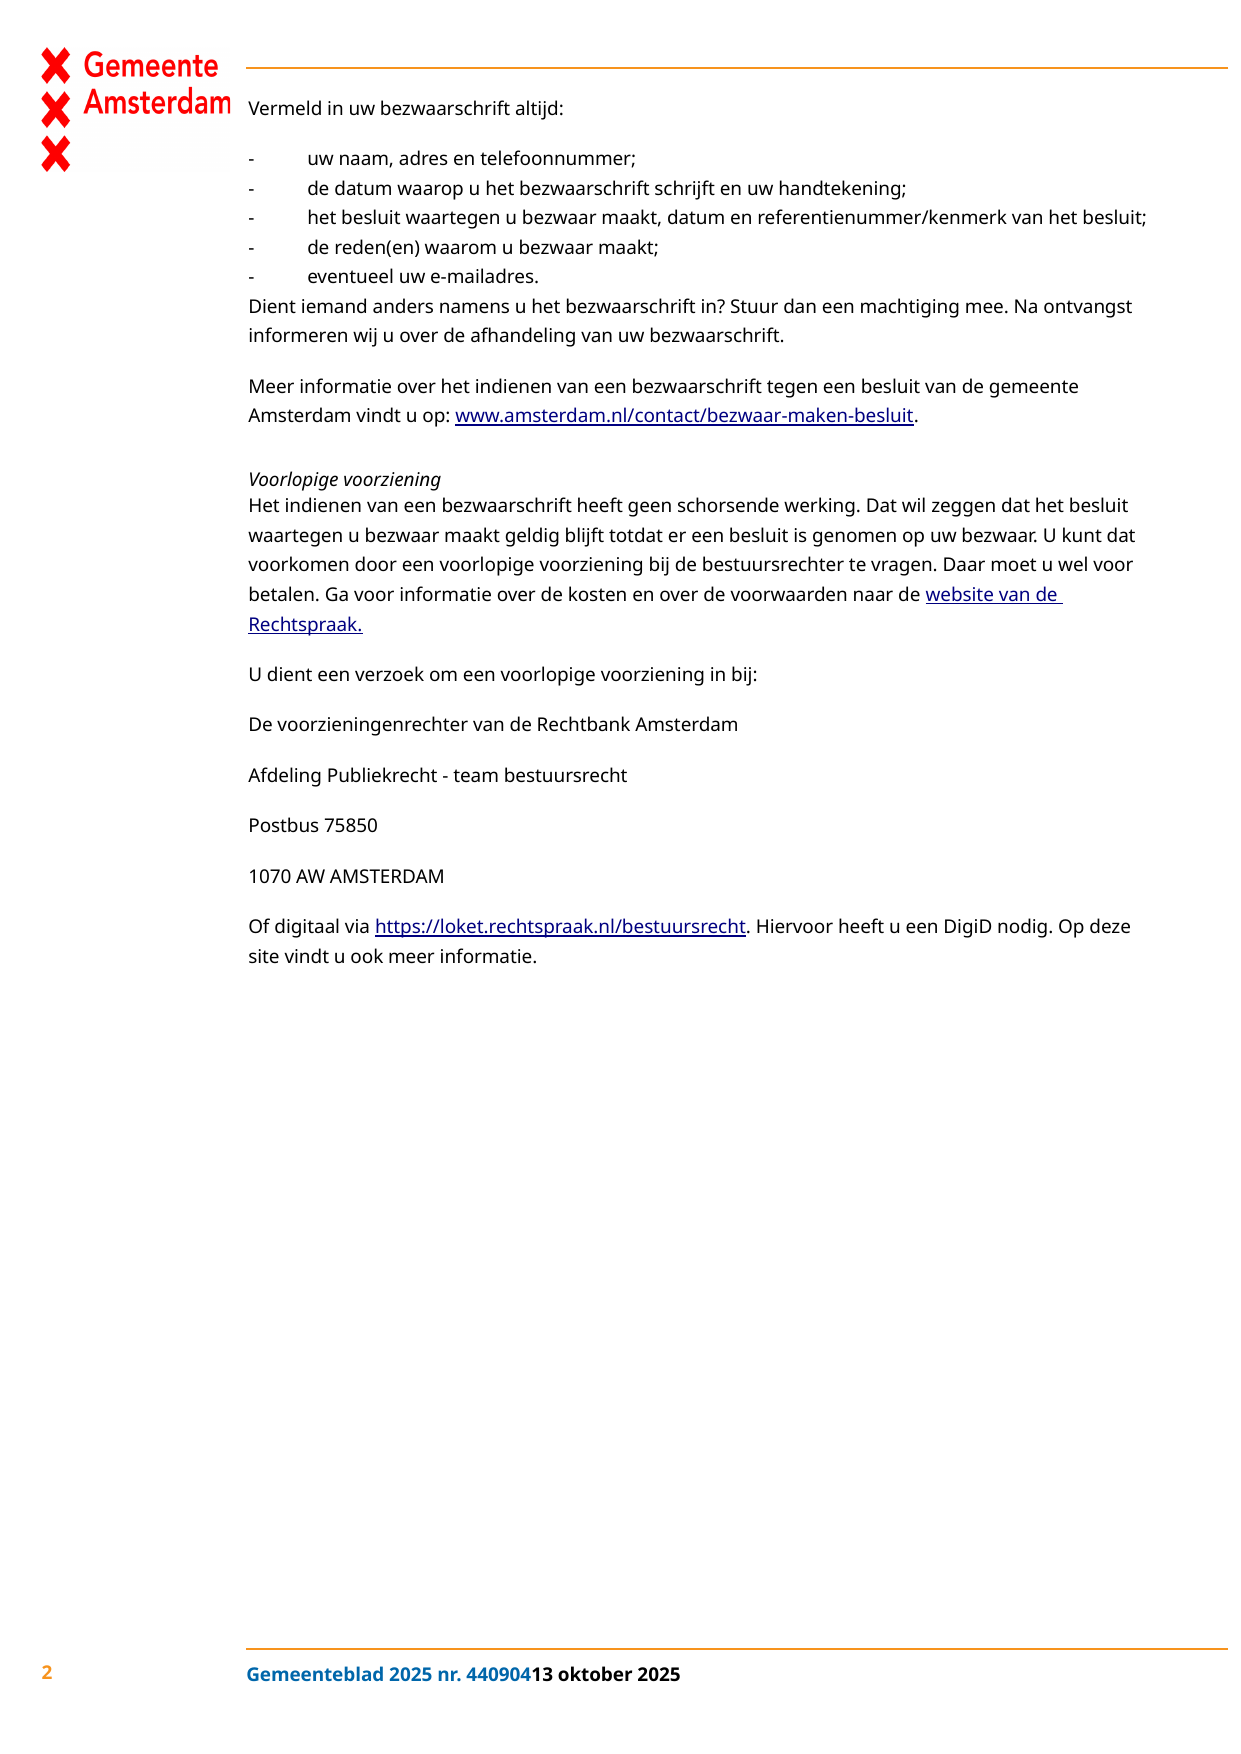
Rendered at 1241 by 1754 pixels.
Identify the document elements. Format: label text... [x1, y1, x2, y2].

text Afdeling Publiekrecht - team bestuursrecht [248, 762, 1152, 788]
text Meer informatie over het indienen van een bezwaarschrift tegen een besluit van de gemeente Amsterdam vindt u op: www.amsterdam.nl/contact/bezwaar-maken-besluit. [248, 373, 1152, 428]
text 1070 AW AMSTERDAM [248, 863, 1152, 888]
list uw naam, adres en telefoonnummer; [248, 145, 1152, 171]
list eventueel uw e-mailadres. [248, 263, 1152, 289]
text Het indienen van een bezwaarschrift heeft geen schorsende werking. Dat wil zeggen dat het besluit waartegen u bezwaar maakt geldig blijft totdat er een besluit is genomen op uw bezwaar. U kunt dat voorkomen door een voorlopige voorziening bij de bestuursrechter te vragen. Daar moet u wel voor betalen. Ga voor informatie over de kosten en over de voorwaarden naar de website van de Rechtspraak. [248, 492, 1152, 636]
text De voorzieningenrechter van de Rechtbank Amsterdam [248, 712, 1152, 737]
list de reden(en) waarom u bezwaar maakt; [248, 234, 1152, 260]
text Voorlopige voorziening [248, 467, 1152, 492]
picture [41, 47, 231, 172]
text Postbus 75850 [248, 812, 1152, 838]
list het besluit waartegen u bezwaar maakt, datum en referentienummer/kenmerk van het besluit; [248, 204, 1152, 230]
text Vermeld in uw bezwaarschrift altijd: [248, 95, 1152, 121]
text Of digitaal via https://loket.rechtspraak.nl/bestuursrecht. Hiervoor heeft u een DigiD nodig. Op deze site vindt u ook meer informatie. [248, 913, 1152, 968]
list de datum waarop u het bezwaarschrift schrijft en uw handtekening; [248, 175, 1152, 201]
text Dient iemand anders namens u het bezwaarschrift in? Stuur dan een machtiging mee. Na ontvangst informeren wij u over de afhandeling van uw bezwaarschrift. [248, 293, 1152, 348]
text U dient een verzoek om een voorlopige voorziening in bij: [248, 661, 1152, 687]
